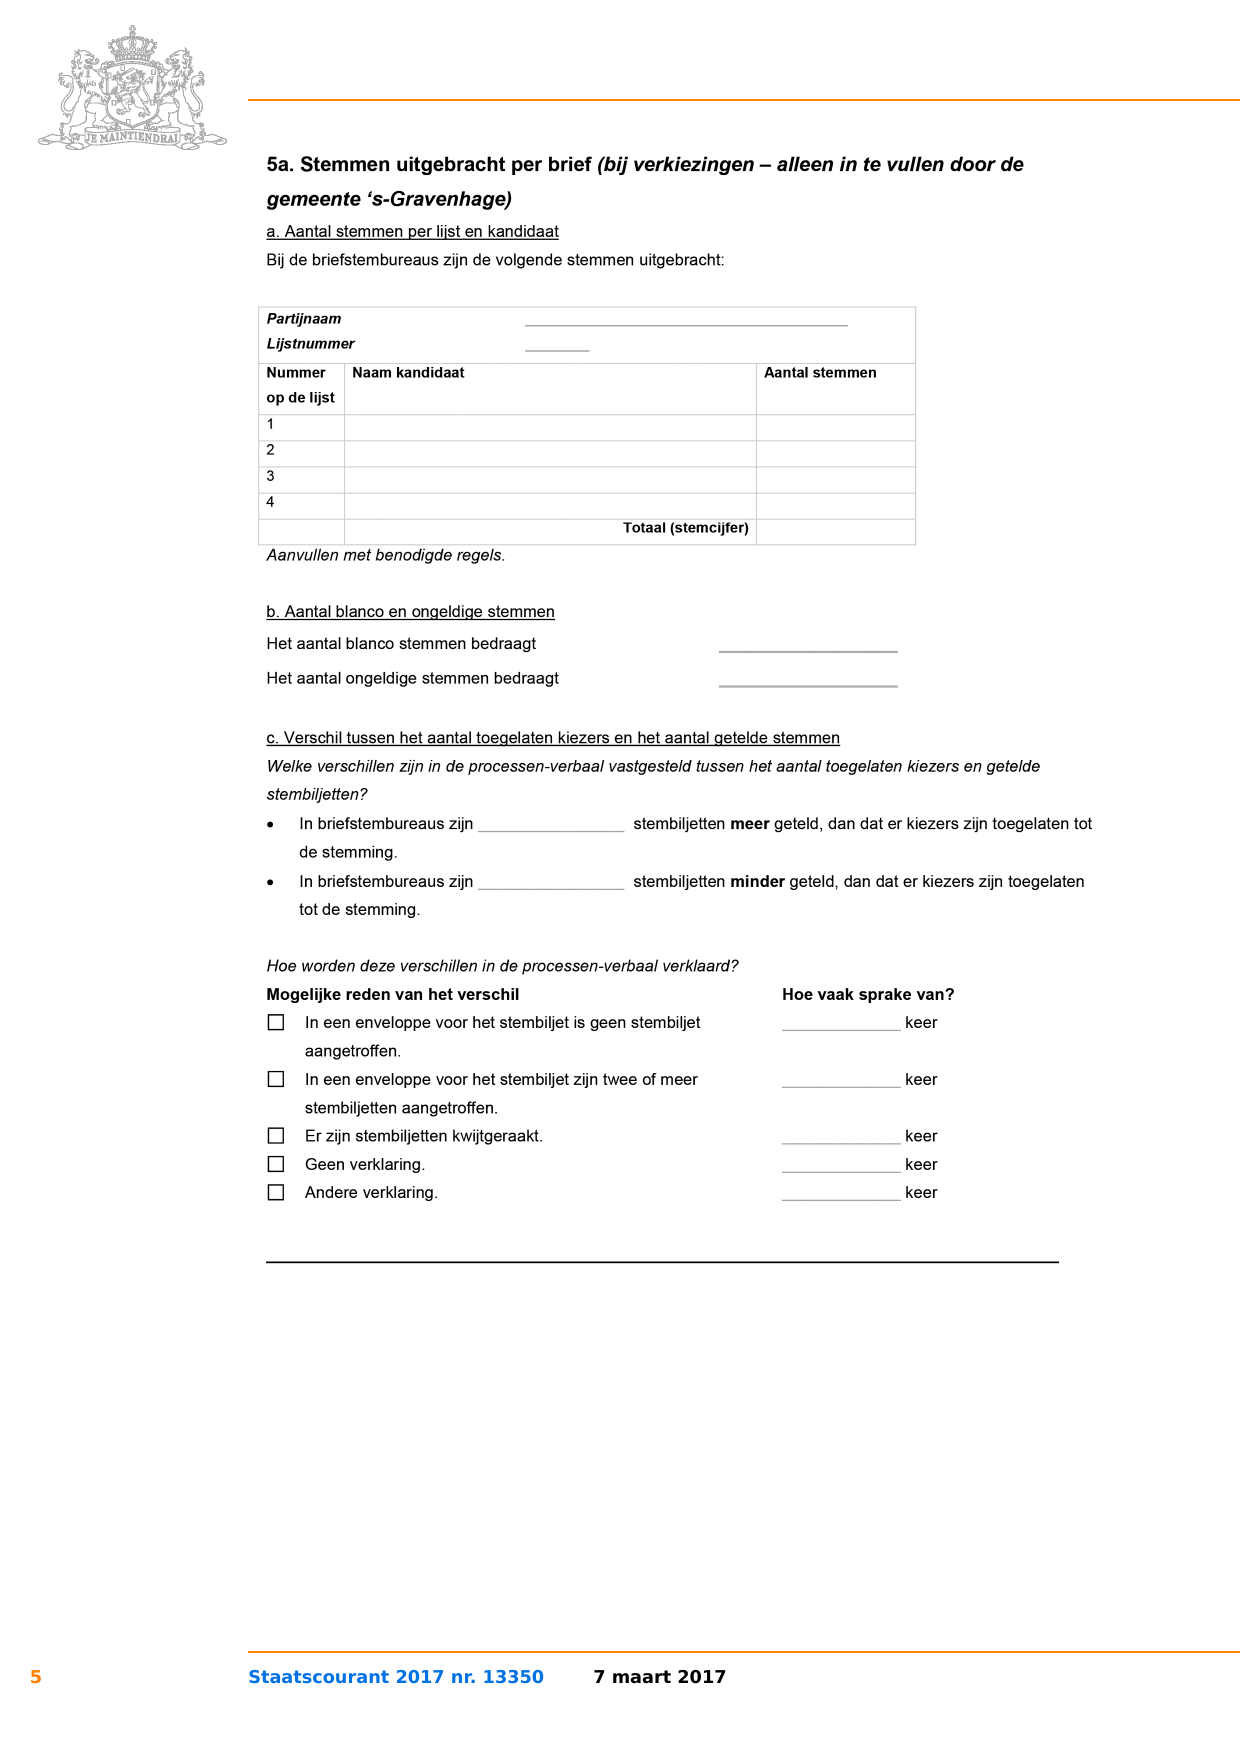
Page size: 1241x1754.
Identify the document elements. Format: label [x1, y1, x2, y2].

picture [38, 25, 227, 150]
picture [248, 151, 1134, 1268]
